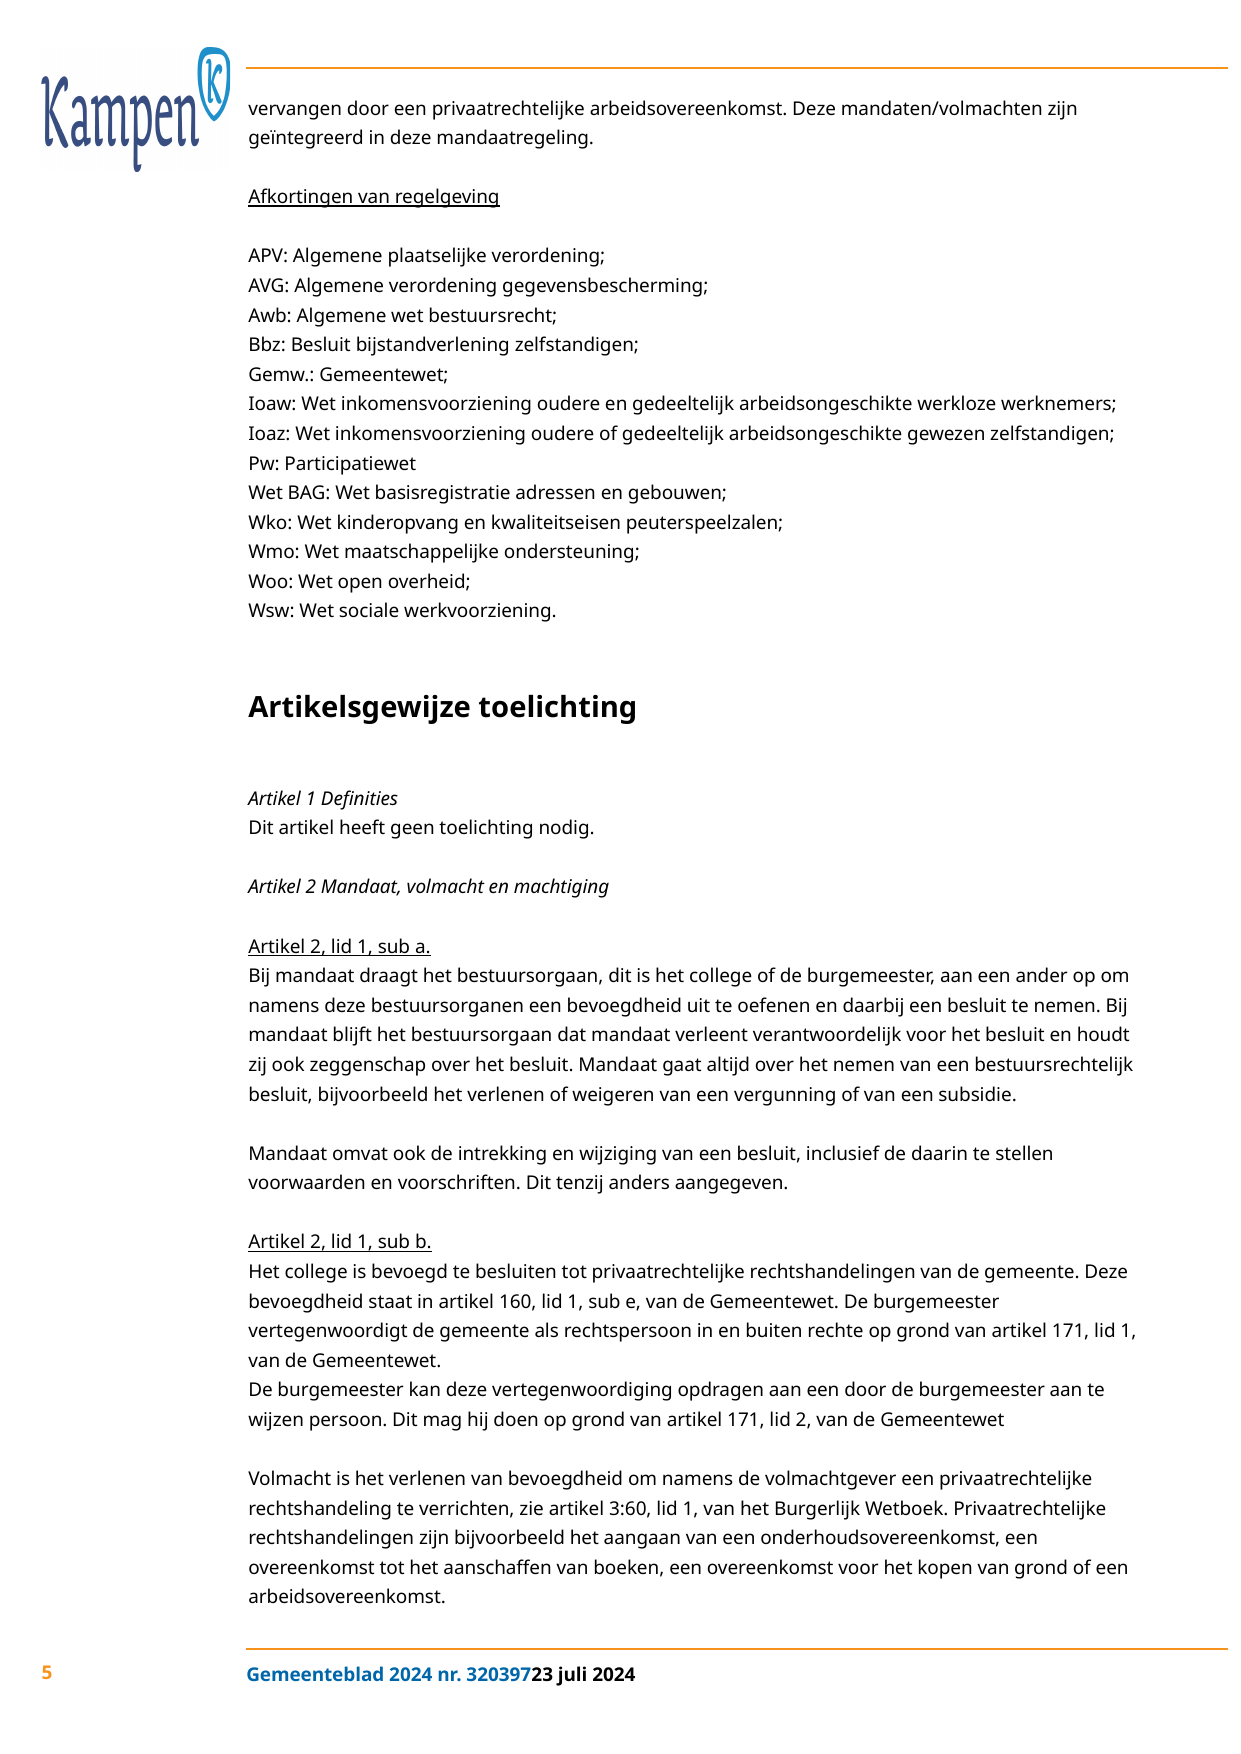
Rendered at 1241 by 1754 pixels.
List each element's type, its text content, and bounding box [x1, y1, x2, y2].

text Het college is bevoegd te besluiten tot privaatrechtelijke rechtshandelingen van de gemeente. Deze bevoegdheid staat in artikel 160, lid 1, sub e, van de Gemeentewet. De burgemeester vertegenwoordigt de gemeente als rechtspersoon in en buiten rechte op grond van artikel 171, lid 1, van de Gemeentewet. [248, 1258, 1152, 1373]
text Artikelsgewijze toelichting [248, 686, 1152, 726]
text Wsw: Wet sociale werkvoorziening. [248, 598, 1152, 623]
text Volmacht is het verlenen van bevoegdheid om namens de volmachtgever een privaatrechtelijke rechtshandeling te verrichten, zie artikel 3:60, lid 1, van het Burgerlijk Wetboek. Privaatrechtelijke rechtshandelingen zijn bijvoorbeeld het aangaan van een onderhoudsovereenkomst, een overeenkomst tot het aanschaffen van boeken, een overeenkomst voor het kopen van grond of een arbeidsovereenkomst. [248, 1465, 1152, 1609]
text De burgemeester kan deze vertegenwoordiging opdragen aan een door de burgemeester aan te wijzen persoon. Dit mag hij doen op grond van artikel 171, lid 2, van de Gemeentewet [248, 1377, 1152, 1432]
text Artikel 1 Definities [248, 785, 1152, 811]
text vervangen door een privaatrechtelijke arbeidsovereenkomst. Deze mandaten/volmachten zijn geïntegreerd in deze mandaatregeling. [248, 95, 1152, 150]
text Artikel 2, lid 1, sub b. [248, 1229, 1152, 1254]
text Pw: Participatiewet [248, 450, 1152, 476]
picture [41, 47, 231, 172]
text Artikel 2, lid 1, sub a. [248, 933, 1152, 958]
text Awb: Algemene wet bestuursrecht; [248, 302, 1152, 328]
text Woo: Wet open overheid; [248, 568, 1152, 594]
text Mandaat omvat ook de intrekking en wijziging van een besluit, inclusief de daarin te stellen voorwaarden en voorschriften. Dit tenzij anders aangegeven. [248, 1140, 1152, 1195]
text Dit artikel heeft geen toelichting nodig. [248, 814, 1152, 840]
text Afkortingen van regelgeving [248, 183, 1152, 209]
text Gemw.: Gemeentewet; [248, 361, 1152, 387]
text Ioaz: Wet inkomensvoorziening oudere of gedeeltelijk arbeidsongeschikte gewezen zelfstandigen; [248, 420, 1152, 446]
text Ioaw: Wet inkomensvoorziening oudere en gedeeltelijk arbeidsongeschikte werkloze werknemers; [248, 391, 1152, 416]
text APV: Algemene plaatselijke verordening; [248, 243, 1152, 268]
text Wet BAG: Wet basisregistratie adressen en gebouwen; [248, 479, 1152, 505]
text Wmo: Wet maatschappelijke ondersteuning; [248, 538, 1152, 564]
text Bij mandaat draagt het bestuursorgaan, dit is het college of de burgemeester, aan een ander op om namens deze bestuursorganen een bevoegdheid uit te oefenen en daarbij een besluit te nemen. Bij mandaat blijft het bestuursorgaan dat mandaat verleent verantwoordelijk voor het besluit en houdt zij ook zeggenschap over het besluit. Mandaat gaat altijd over het nemen van een bestuursrechtelijk besluit, bijvoorbeeld het verlenen of weigeren van een vergunning of van een subsidie. [248, 962, 1152, 1106]
text AVG: Algemene verordening gegevensbescherming; [248, 272, 1152, 298]
text Bbz: Besluit bijstandverlening zelfstandigen; [248, 331, 1152, 357]
text Artikel 2 Mandaat, volmacht en machtiging [248, 874, 1152, 899]
text Wko: Wet kinderopvang en kwaliteitseisen peuterspeelzalen; [248, 509, 1152, 535]
